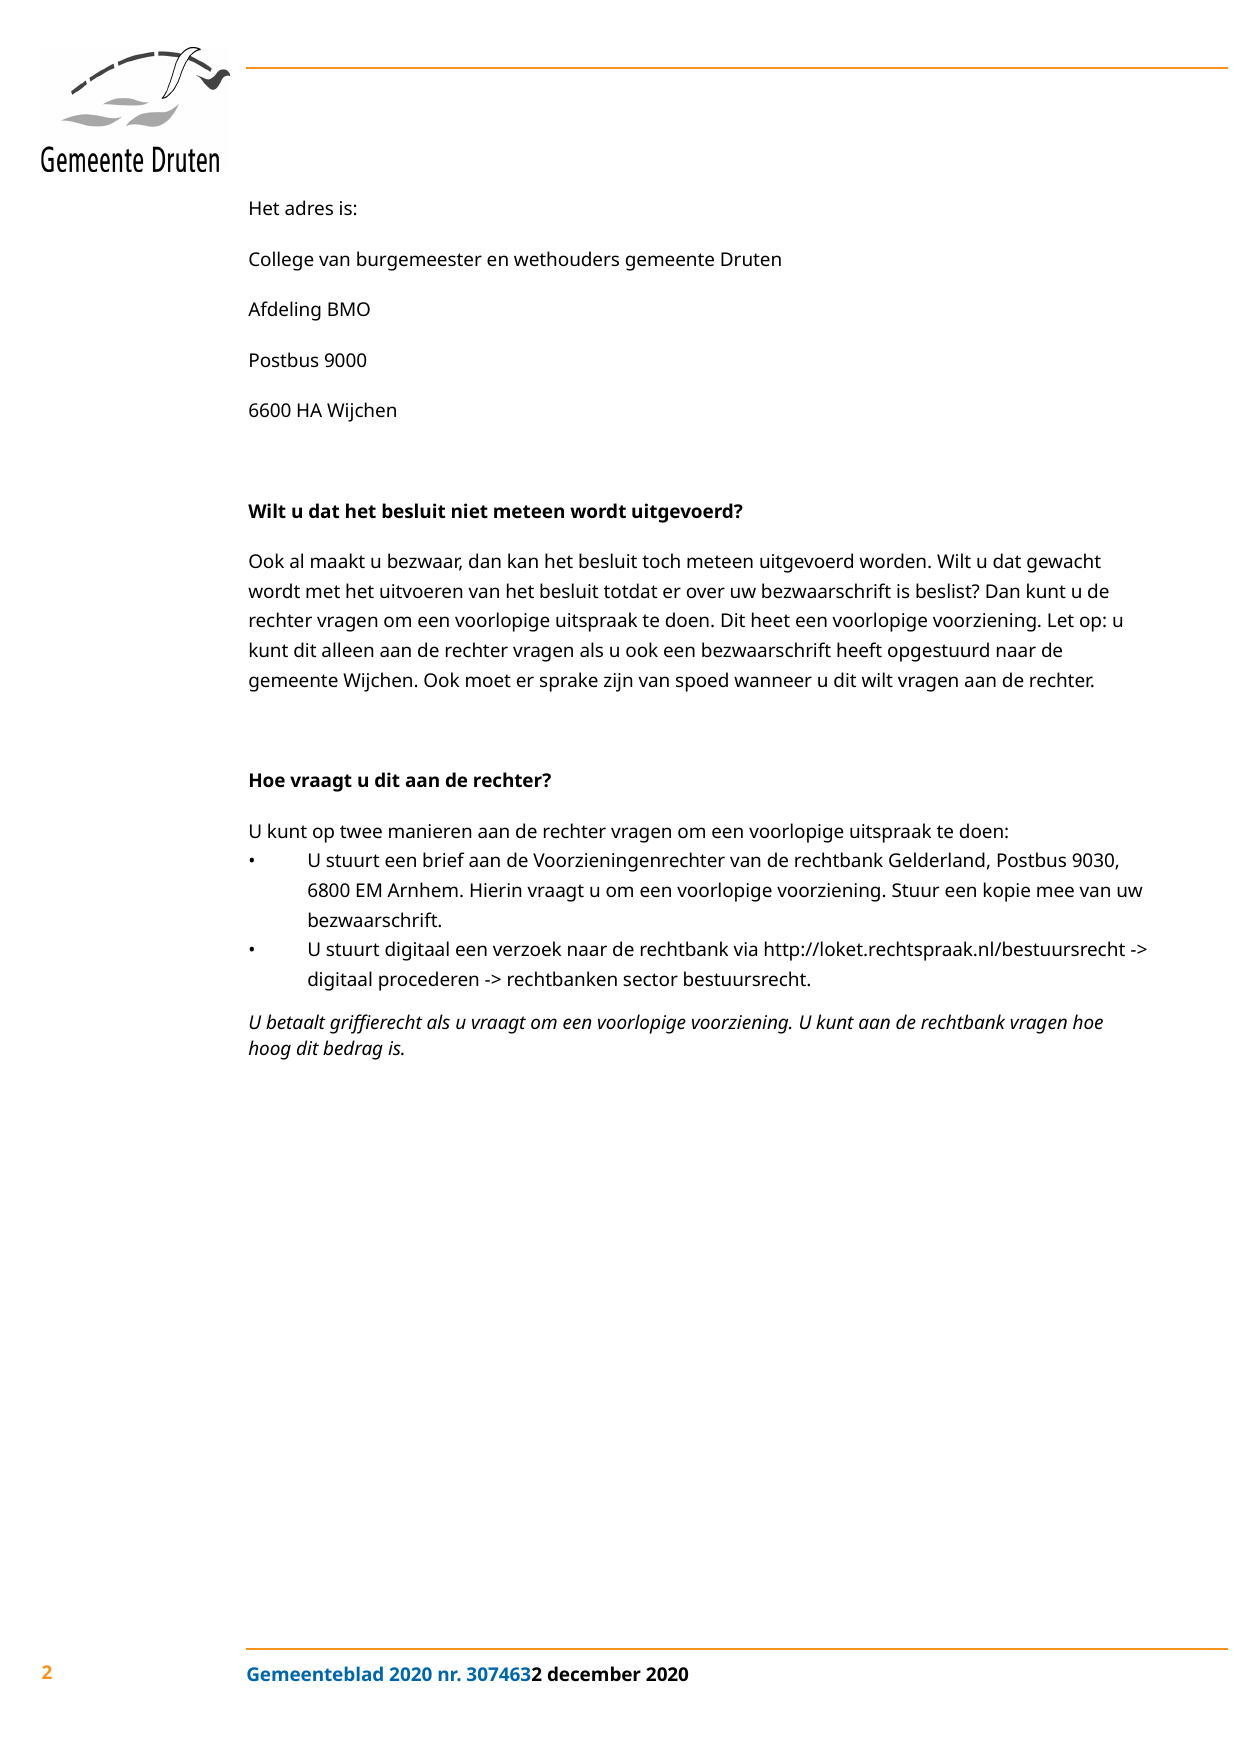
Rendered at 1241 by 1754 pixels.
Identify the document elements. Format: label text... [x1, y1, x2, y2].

text Hoe vraagt u dit aan de rechter? [248, 768, 1152, 793]
list U stuurt een brief aan de Voorzieningenrechter van de rechtbank Gelderland, Postbus 9030, 6800 EM Arnhem. Hierin vraagt u om een voorlopige voorziening. Stuur een kopie mee van uw bezwaarschrift. [248, 848, 1152, 933]
text College van burgemeester en wethouders gemeente Druten [248, 246, 1152, 272]
text 6600 HA Wijchen [248, 397, 1152, 423]
text Postbus 9000 [248, 347, 1152, 373]
text Afdeling BMO [248, 296, 1152, 322]
text U kunt op twee manieren aan de rechter vragen om een voorlopige uitspraak te doen: [248, 818, 1152, 844]
list U stuurt digitaal een verzoek naar de rechtbank via http://loket.rechtspraak.nl/bestuursrecht -> digitaal procederen -> rechtbanken sector bestuursrecht. [248, 936, 1152, 992]
text Het adres is: [248, 196, 1152, 221]
text Ook al maakt u bezwaar, dan kan het besluit toch meteen uitgevoerd worden. Wilt u dat gewacht wordt met het uitvoeren van het besluit totdat er over uw bezwaarschrift is beslist? Dan kunt u de rechter vragen om een voorlopige uitspraak te doen. Dit heet een voorlopige voorziening. Let op: u kunt dit alleen aan de rechter vragen als u ook een bezwaarschrift heeft opgestuurd naar de gemeente Wijchen. Ook moet er sprake zijn van spoed wanneer u dit wilt vragen aan de rechter. [248, 548, 1152, 693]
picture [41, 47, 231, 172]
text U betaalt griffierecht als u vraagt om een voorlopige voorziening. U kunt aan de rechtbank vragen hoe hoog dit bedrag is. [248, 1009, 1152, 1061]
text Wilt u dat het besluit niet meteen wordt uitgevoerd? [248, 498, 1152, 524]
